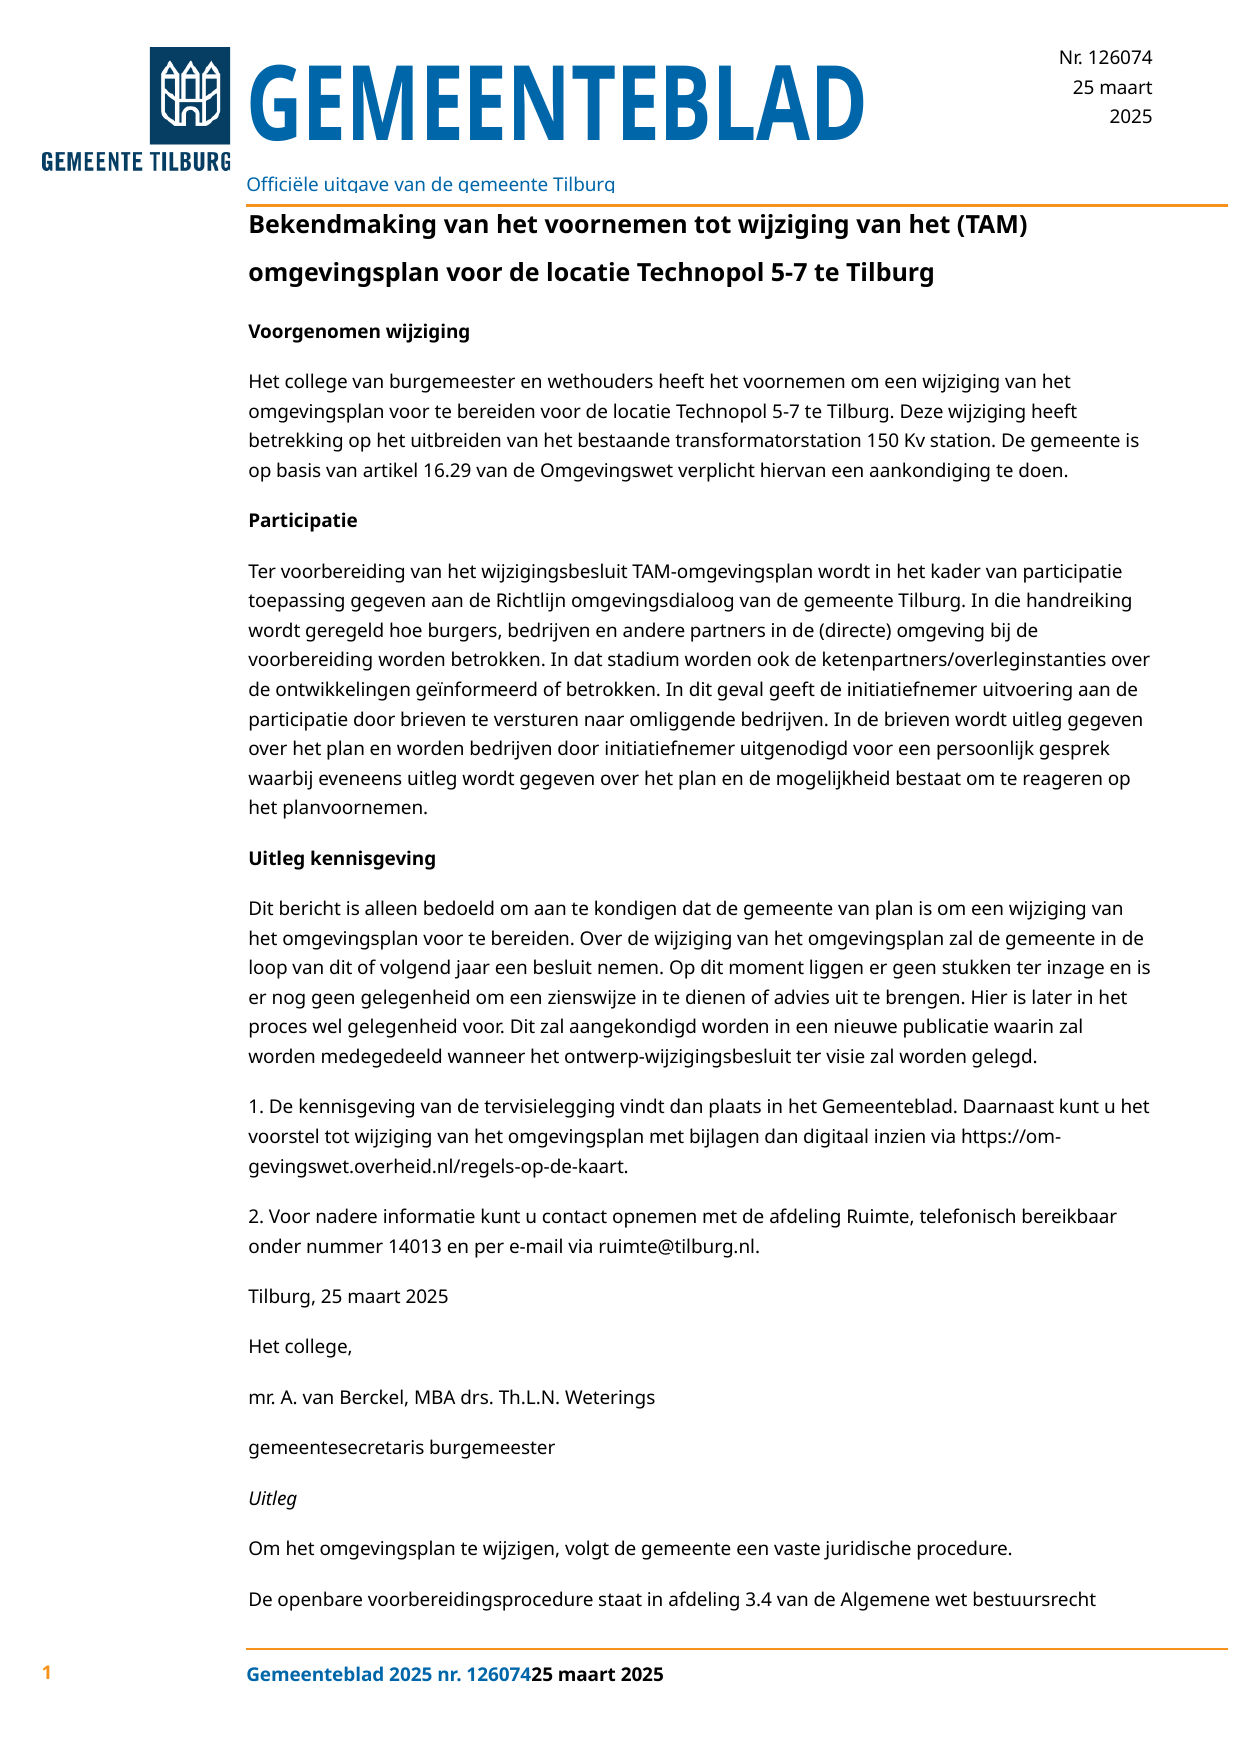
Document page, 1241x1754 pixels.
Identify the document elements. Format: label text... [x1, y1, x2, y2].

text mr. A. van Berckel, MBA drs. Th.L.N. Weterings [248, 1384, 1152, 1410]
text 2. Voor nadere informatie kunt u contact opnemen met de afdeling Ruimte, telefonisch bereikbaar onder nummer 14013 en per e-mail via ruimte@tilburg.nl. [248, 1203, 1152, 1259]
text Het college, [248, 1334, 1152, 1359]
text Voorgenomen wijziging [248, 318, 1152, 344]
text Om het omgevingsplan te wijzigen, volgt de gemeente een vaste juridische procedure. [248, 1535, 1152, 1561]
picture [41, 47, 231, 172]
text Uitleg kennisgeving [248, 845, 1152, 871]
text Dit bericht is alleen bedoeld om aan te kondigen dat de gemeente van plan is om een wijziging van het omgevingsplan voor te bereiden. Over de wijziging van het omgevingsplan zal de gemeente in de loop van dit of volgend jaar een besluit nemen. Op dit moment liggen er geen stukken ter inzage en is er nog geen gelegenheid om een zienswijze in te dienen of advies uit te brengen. Hier is later in het proces wel gelegenheid voor. Dit zal aangekondigd worden in een nieuwe publicatie waarin zal worden medegedeeld wanneer het ontwerp-wijzigingsbesluit ter visie zal worden gelegd. [248, 895, 1152, 1069]
text Ter voorbereiding van het wijzigingsbesluit TAM-omgevingsplan wordt in het kader van participatie toepassing gegeven aan de Richtlijn omgevingsdialoog van de gemeente Tilburg. In die handreiking wordt geregeld hoe burgers, bedrijven en andere partners in de (directe) omgeving bij de voorbereiding worden betrokken. In dat stadium worden ook de ketenpartners/overleginstanties over de ontwikkelingen geïnformeerd of betrokken. In dit geval geeft de initiatiefnemer uitvoering aan de participatie door brieven te versturen naar omliggende bedrijven. In de brieven wordt uitleg gegeven over het plan en worden bedrijven door initiatiefnemer uitgenodigd voor een persoonlijk gesprek waarbij eveneens uitleg wordt gegeven over het plan en de mogelijkheid bestaat om te reageren op het planvoornemen. [248, 558, 1152, 820]
text Participatie [248, 507, 1152, 533]
text 1. De kennisgeving van de tervisielegging vindt dan plaats in het Gemeenteblad. Daarnaast kunt u het voorstel tot wijziging van het omgevingsplan met bijlagen dan digitaal inzien via https://om- gevingswet.overheid.nl/regels-op-de-kaart. [248, 1094, 1152, 1179]
text Het college van burgemeester en wethouders heeft het voornemen om een wijziging van het omgevingsplan voor te bereiden voor de locatie Technopol 5-7 te Tilburg. Deze wijziging heeft betrekking op het uitbreiden van het bestaande transformatorstation 150 Kv station. De gemeente is op basis van artikel 16.29 van de Omgevingswet verplicht hiervan een aankondiging te doen. [248, 368, 1152, 483]
text gemeentesecretaris burgemeester [248, 1434, 1152, 1460]
text Uitleg [248, 1485, 1152, 1511]
text Bekendmaking van het voornemen tot wijziging van het (TAM) omgevingsplan voor de locatie Technopol 5-7 te Tilburg [248, 207, 1152, 288]
text Tilburg, 25 maart 2025 [248, 1283, 1152, 1309]
text De openbare voorbereidingsprocedure staat in afdeling 3.4 van de Algemene wet bestuursrecht [248, 1586, 1152, 1612]
